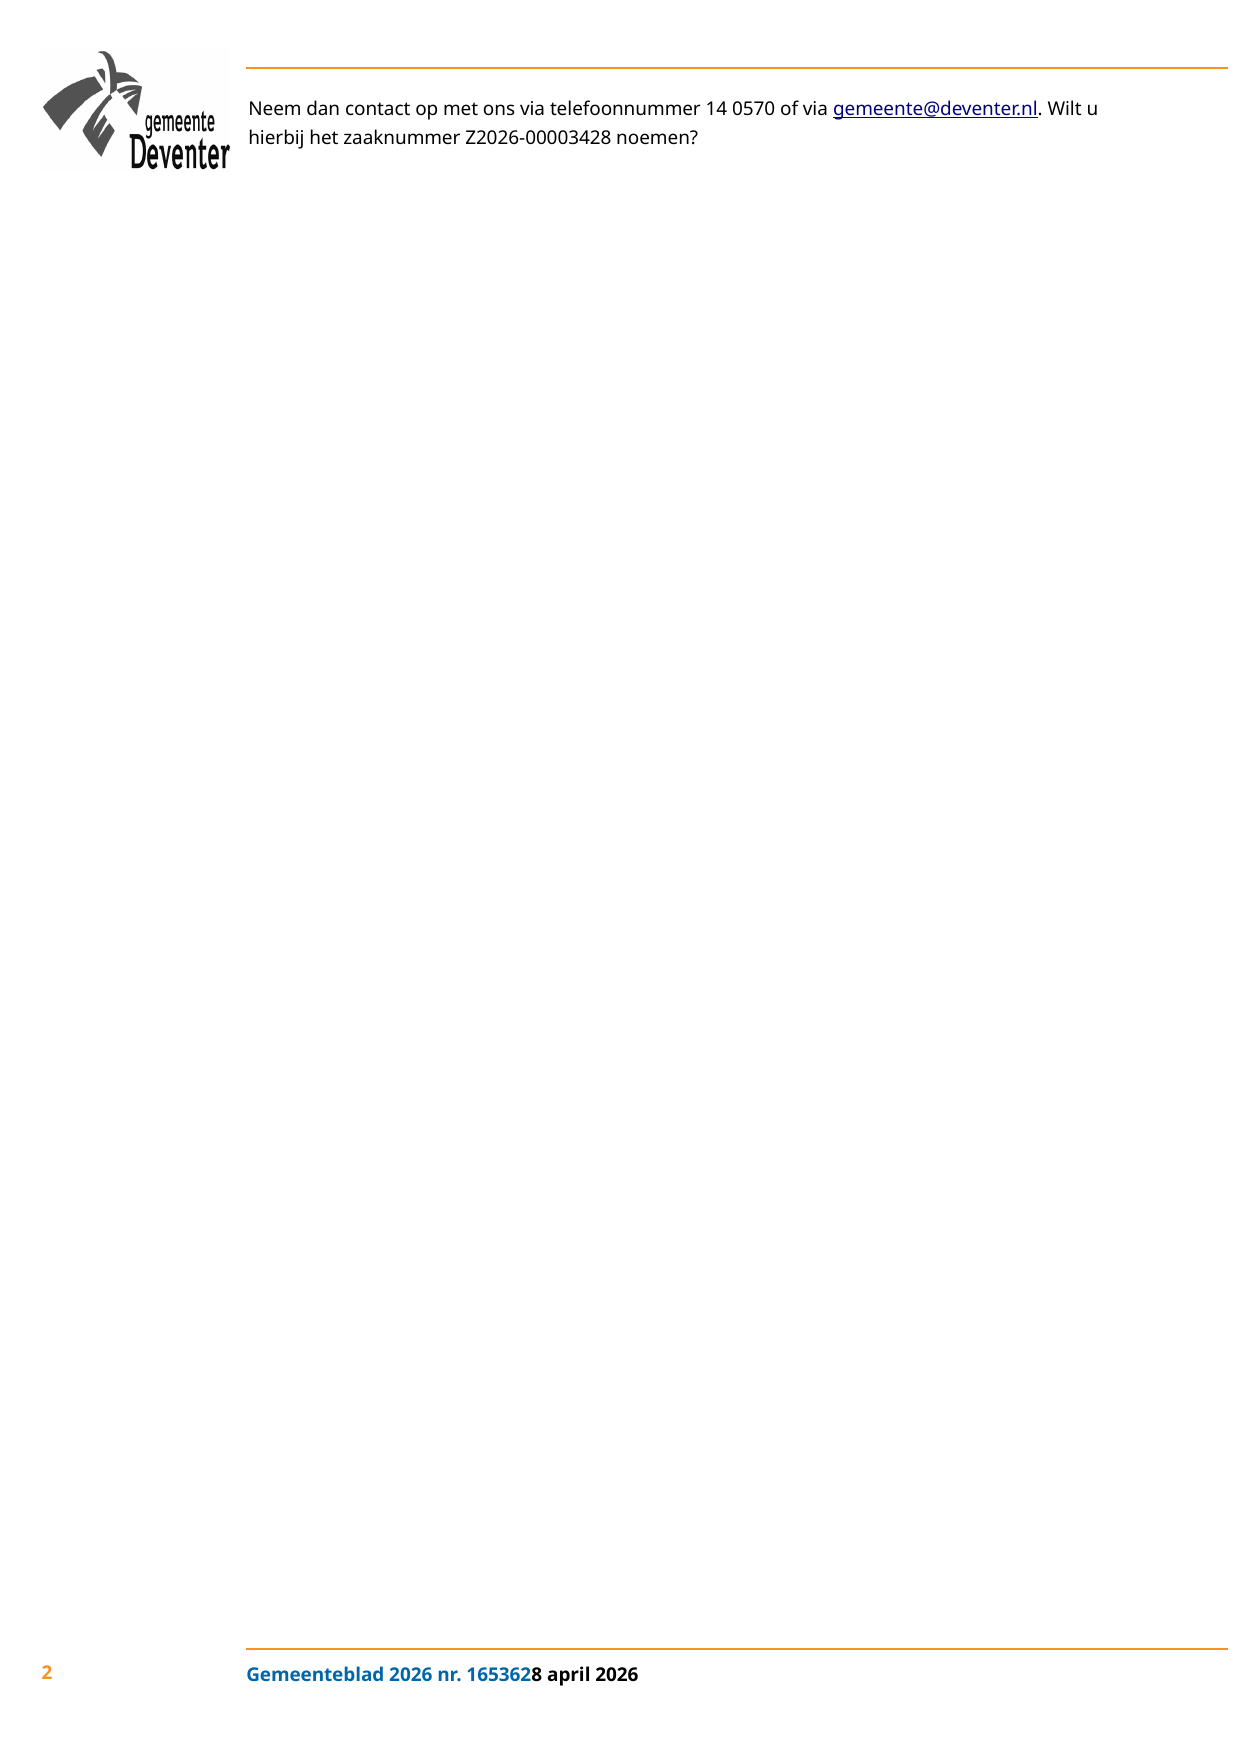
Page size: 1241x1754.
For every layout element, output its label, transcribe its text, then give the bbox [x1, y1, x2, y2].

picture [41, 47, 231, 172]
text Neem dan contact op met ons via telefoonnummer 14 0570 of via gemeente@deventer.nl. Wilt u hierbij het zaaknummer Z2026-00003428 noemen? [248, 95, 1152, 150]
